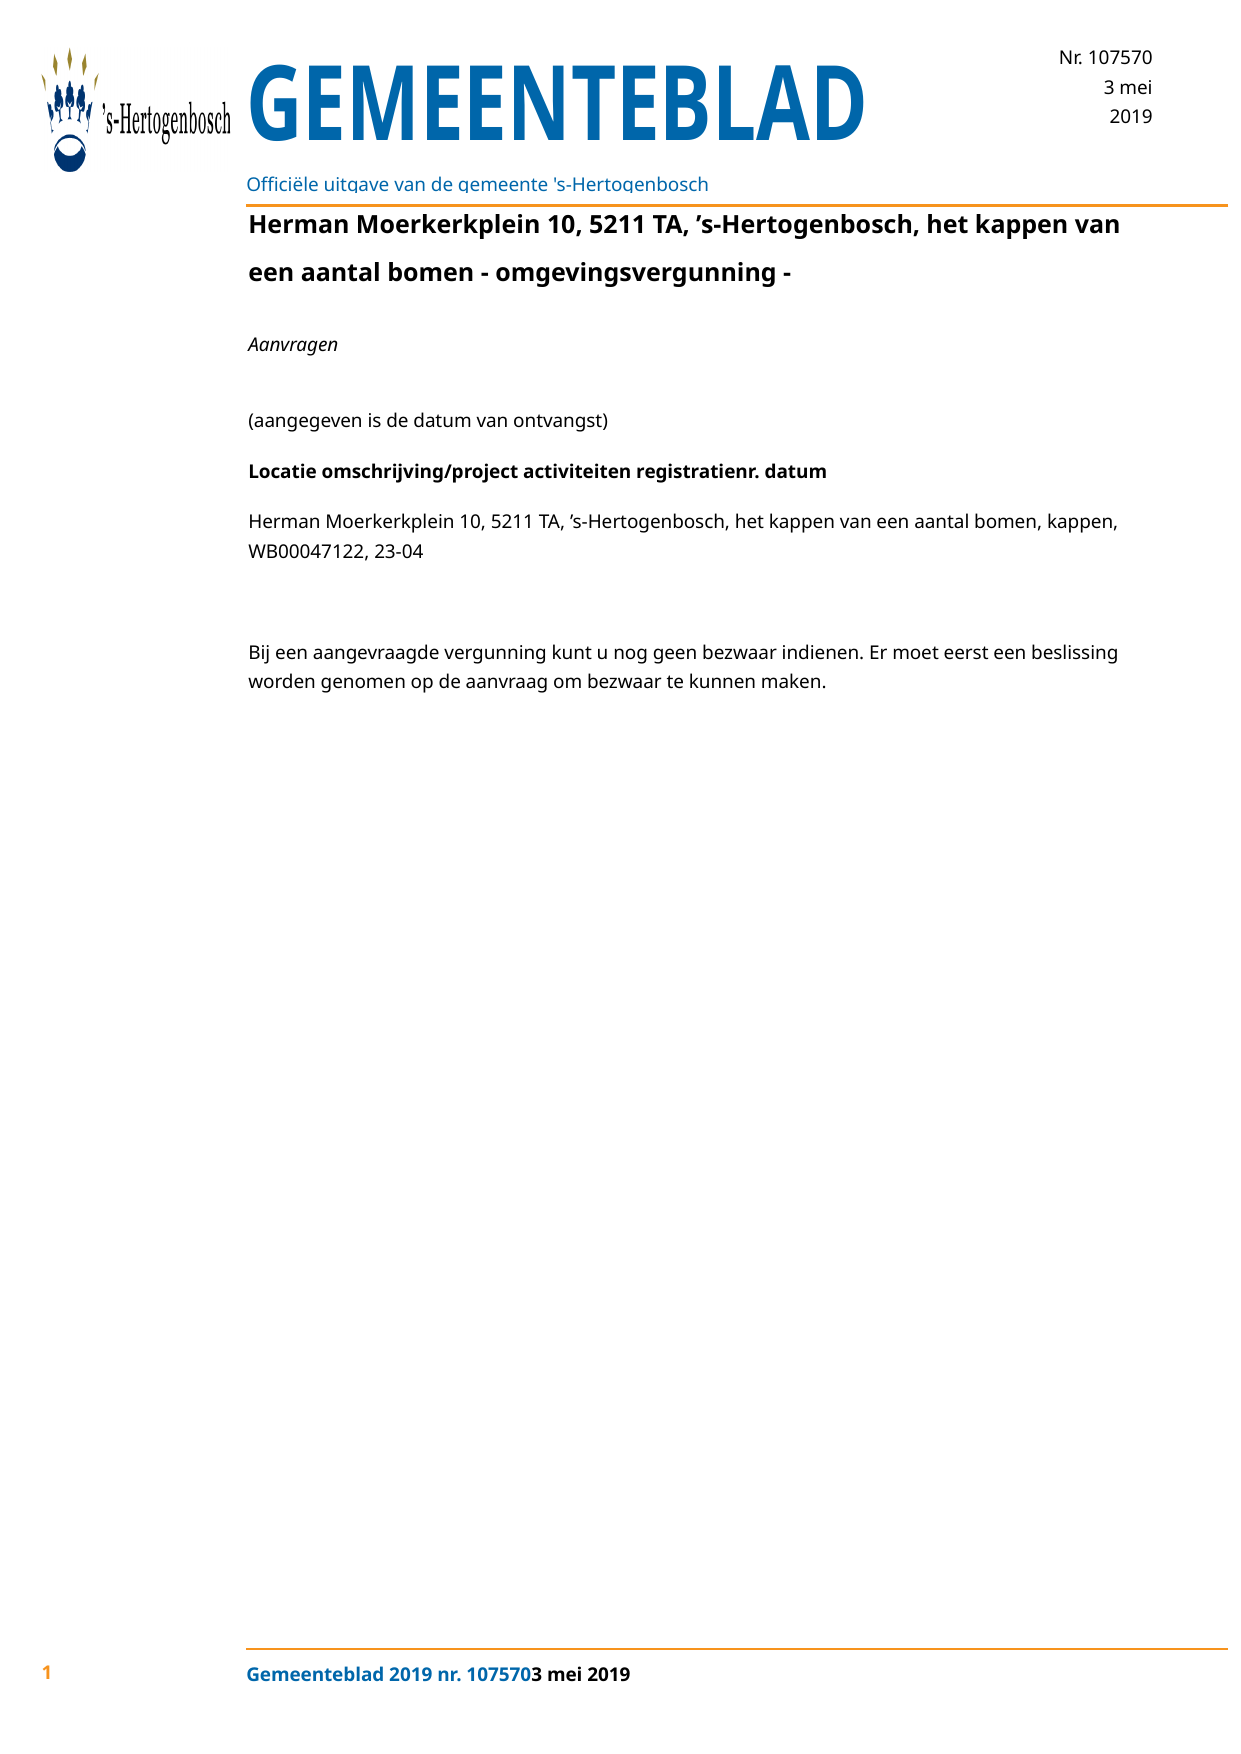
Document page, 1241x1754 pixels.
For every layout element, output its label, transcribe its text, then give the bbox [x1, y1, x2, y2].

text Locatie omschrijving/project activiteiten registratienr. datum [248, 458, 1152, 484]
text (aangegeven is de datum van ontvangst) [248, 408, 1152, 433]
text Herman Moerkerkplein 10, 5211 TA, ’s-Hertogenbosch, het kappen van een aantal bomen - omgevingsvergunning - [248, 207, 1152, 288]
text Bij een aangevraagde vergunning kunt u nog geen bezwaar indienen. Er moet eerst een beslissing worden genomen op de aanvraag om bezwaar te kunnen maken. [248, 639, 1152, 694]
text Herman Moerkerkplein 10, 5211 TA, ’s-Hertogenbosch, het kappen van een aantal bomen, kappen, WB00047122, 23-04 [248, 508, 1152, 564]
picture [41, 47, 231, 172]
text Aanvragen [248, 331, 1152, 357]
